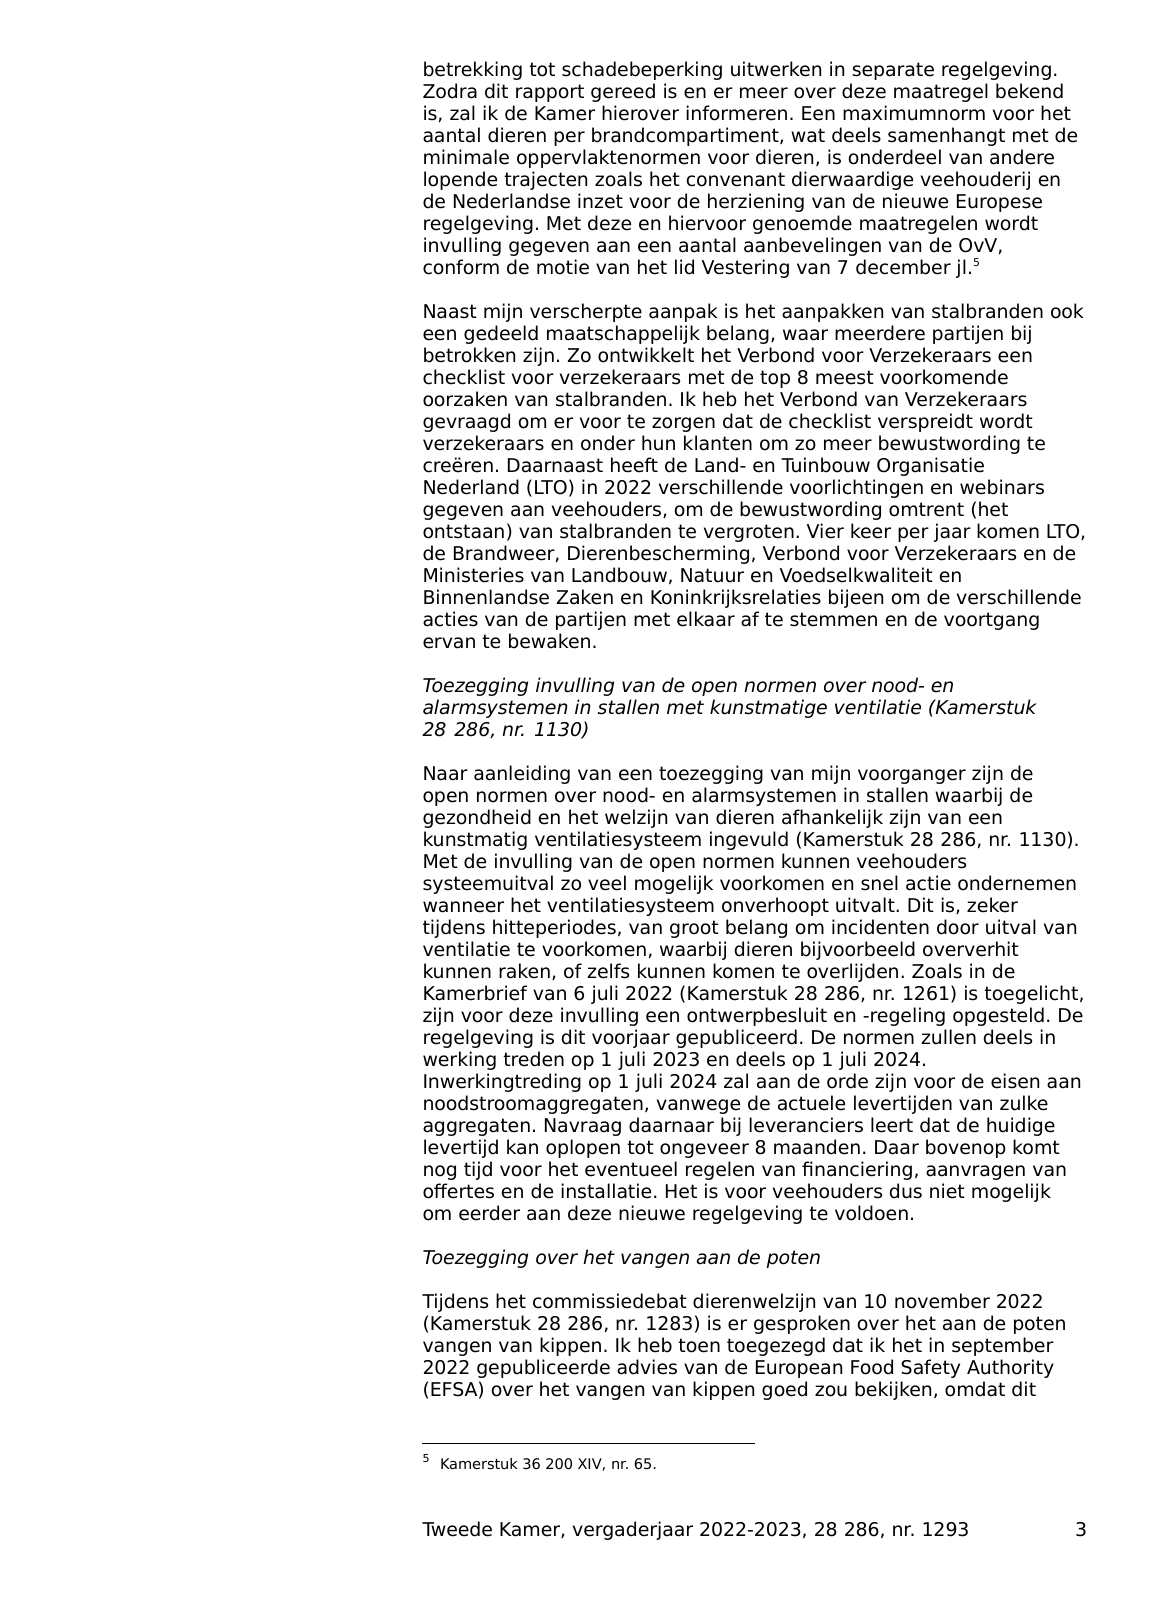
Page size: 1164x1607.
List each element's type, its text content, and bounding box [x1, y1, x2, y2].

text Kamerstuk 36 200 XIV, nr. 65. [422, 1452, 1087, 1474]
text Naast mijn verscherpte aanpak is het aanpakken van stalbranden ook een gedeeld maatschappelijk belang, waar meerdere partijen bij betrokken zijn. Zo ontwikkelt het Verbond voor Verzekeraars een checklist voor verzekeraars met de top 8 meest voorkomende oorzaken van stalbranden. Ik heb het Verbond van Verzekeraars gevraagd om er voor te zorgen dat de checklist verspreidt wordt verzekeraars en onder hun klanten om zo meer bewustwording te creëren. Daarnaast heeft de Land- en Tuinbouw Organisatie Nederland (LTO) in 2022 verschillende voorlichtingen en webinars gegeven aan veehouders, om de bewustwording omtrent (het ontstaan) van stalbranden te vergroten. Vier keer per jaar komen LTO, de Brandweer, Dierenbescherming, Verbond voor Verzekeraars en de Ministeries van Landbouw, Natuur en Voedselkwaliteit en Binnenlandse Zaken en Koninkrijksrelaties bijeen om de verschillende acties van de partijen met elkaar af te stemmen en de voortgang ervan te bewaken. [422, 301, 1087, 653]
subtitle Toezegging invulling van de open normen over nood- en alarmsystemen in stallen met kunstmatige ventilatie (Kamerstuk 28 286, nr. 1130) [422, 675, 1087, 741]
subtitle Toezegging over het vangen aan de poten [422, 1247, 1087, 1269]
text Tijdens het commissiedebat dierenwelzijn van 10 november 2022 (Kamerstuk 28 286, nr. 1283) is er gesproken over het aan de poten vangen van kippen. Ik heb toen toegezegd dat ik het in september 2022 gepubliceerde advies van de European Food Safety Authority (EFSA) over het vangen van kippen goed zou bekijken, omdat dit [422, 1291, 1087, 1401]
text Naar aanleiding van een toezegging van mijn voorganger zijn de open normen over nood- en alarmsystemen in stallen waarbij de gezondheid en het welzijn van dieren afhankelijk zijn van een kunstmatig ventilatiesysteem ingevuld (Kamerstuk 28 286, nr. 1130). Met de invulling van de open normen kunnen veehouders systeemuitval zo veel mogelijk voorkomen en snel actie ondernemen wanneer het ventilatiesysteem onverhoopt uitvalt. Dit is, zeker tijdens hitteperiodes, van groot belang om incidenten door uitval van ventilatie te voorkomen, waarbij dieren bijvoorbeeld oververhit kunnen raken, of zelfs kunnen komen te overlijden. Zoals in de Kamerbrief van 6 juli 2022 (Kamerstuk 28 286, nr. 1261) is toegelicht, zijn voor deze invulling een ontwerpbesluit en -regeling opgesteld. De regelgeving is dit voorjaar gepubliceerd. De normen zullen deels in werking treden op 1 juli 2023 en deels op 1 juli 2024. Inwerkingtreding op 1 juli 2024 zal aan de orde zijn voor de eisen aan noodstroomaggregaten, vanwege de actuele levertijden van zulke aggregaten. Navraag daarnaar bij leveranciers leert dat de huidige levertijd kan oplopen tot ongeveer 8 maanden. Daar bovenop komt nog tijd voor het eventueel regelen van financiering, aanvragen van offertes en de installatie. Het is voor veehouders dus niet mogelijk om eerder aan deze nieuwe regelgeving te voldoen. [422, 763, 1087, 1224]
text betrekking tot schadebeperking uitwerken in separate regelgeving. Zodra dit rapport gereed is en er meer over deze maatregel bekend is, zal ik de Kamer hierover informeren. Een maximumnorm voor het aantal dieren per brandcompartiment, wat deels samenhangt met de minimale oppervlaktenormen voor dieren, is onderdeel van andere lopende trajecten zoals het convenant dierwaardige veehouderij en de Nederlandse inzet voor de herziening van de nieuwe Europese regelgeving. Met deze en hiervoor genoemde maatregelen wordt invulling gegeven aan een aantal aanbevelingen van de OvV, conform de motie van het lid Vestering van 7 december jl. [422, 59, 1087, 279]
